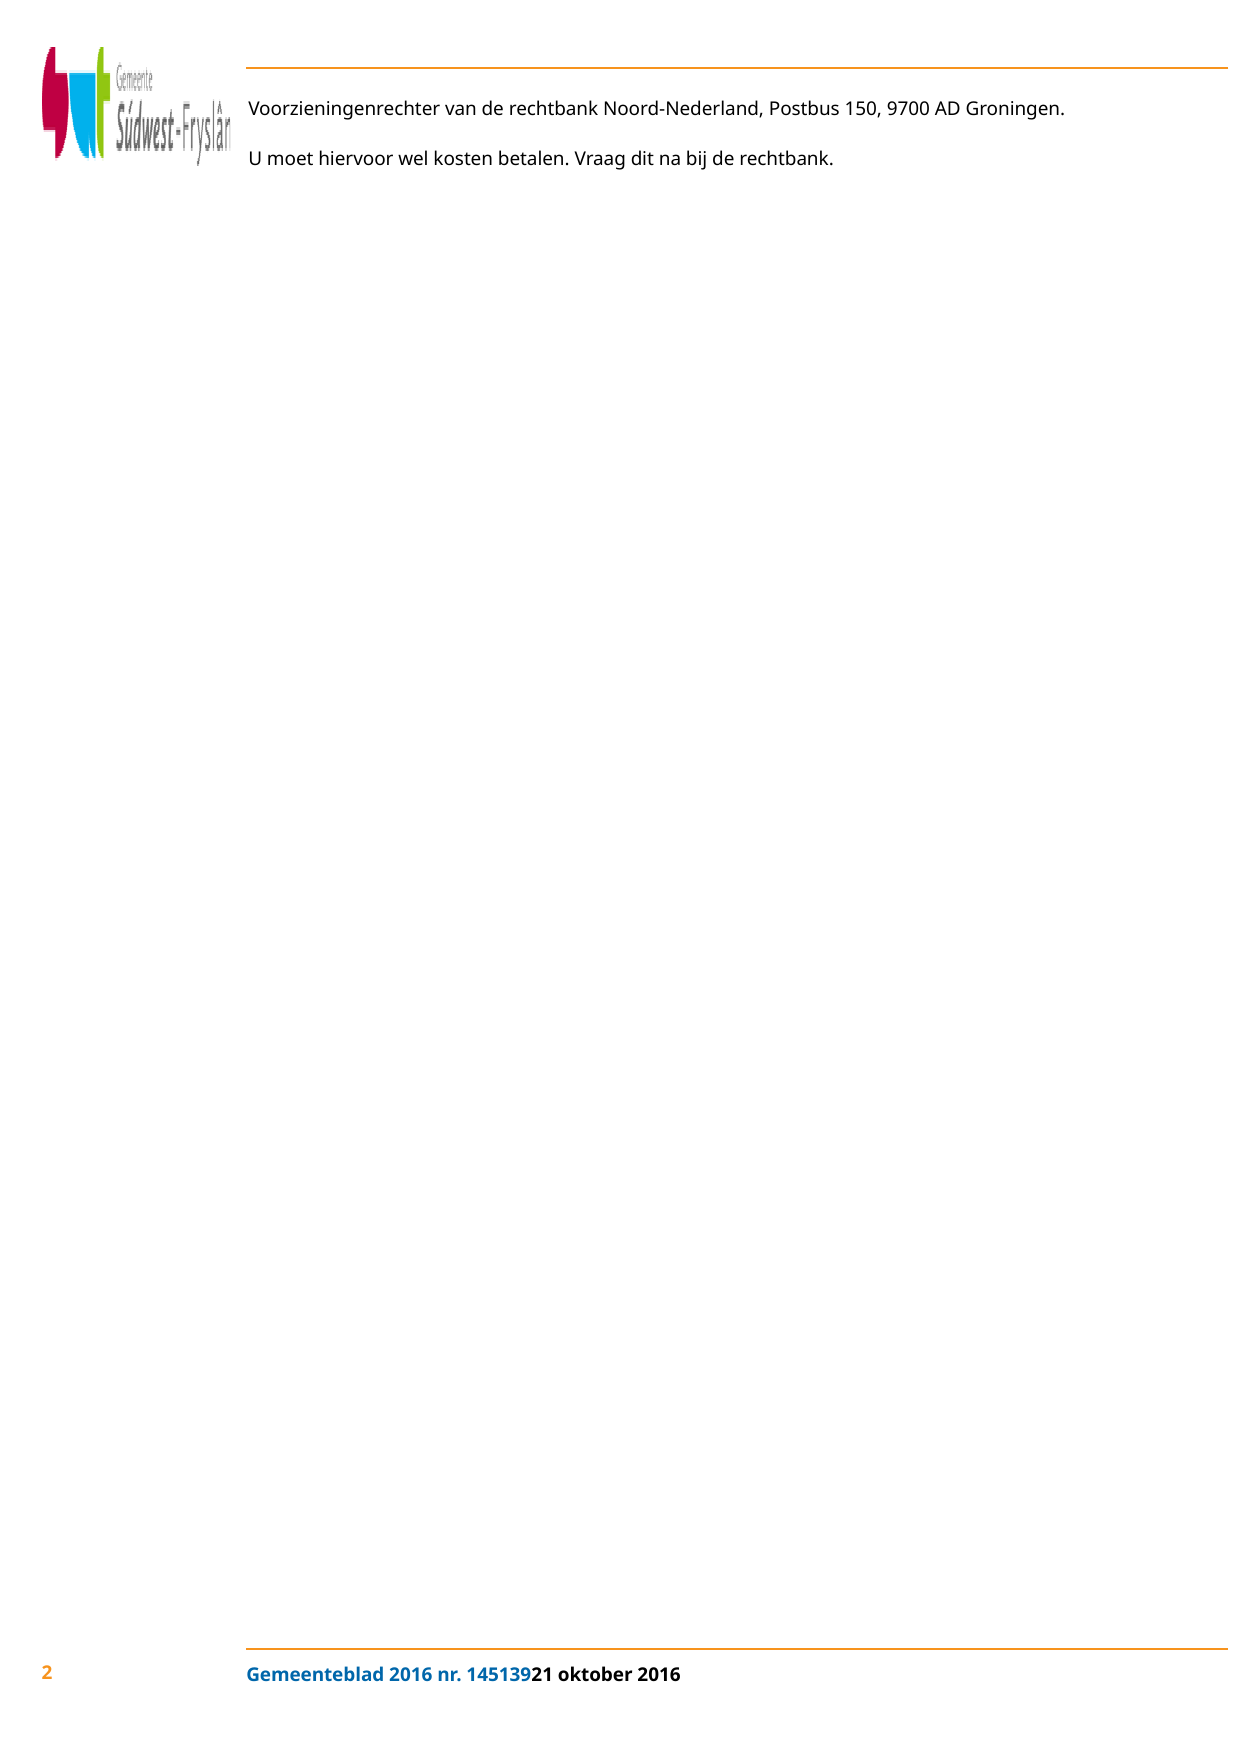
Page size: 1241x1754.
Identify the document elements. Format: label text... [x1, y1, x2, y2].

text U moet hiervoor wel kosten betalen. Vraag dit na bij de rechtbank. [248, 145, 1152, 171]
picture [41, 47, 231, 172]
text Voorzieningenrechter van de rechtbank Noord-Nederland, Postbus 150, 9700 AD Groningen. [248, 95, 1152, 121]
